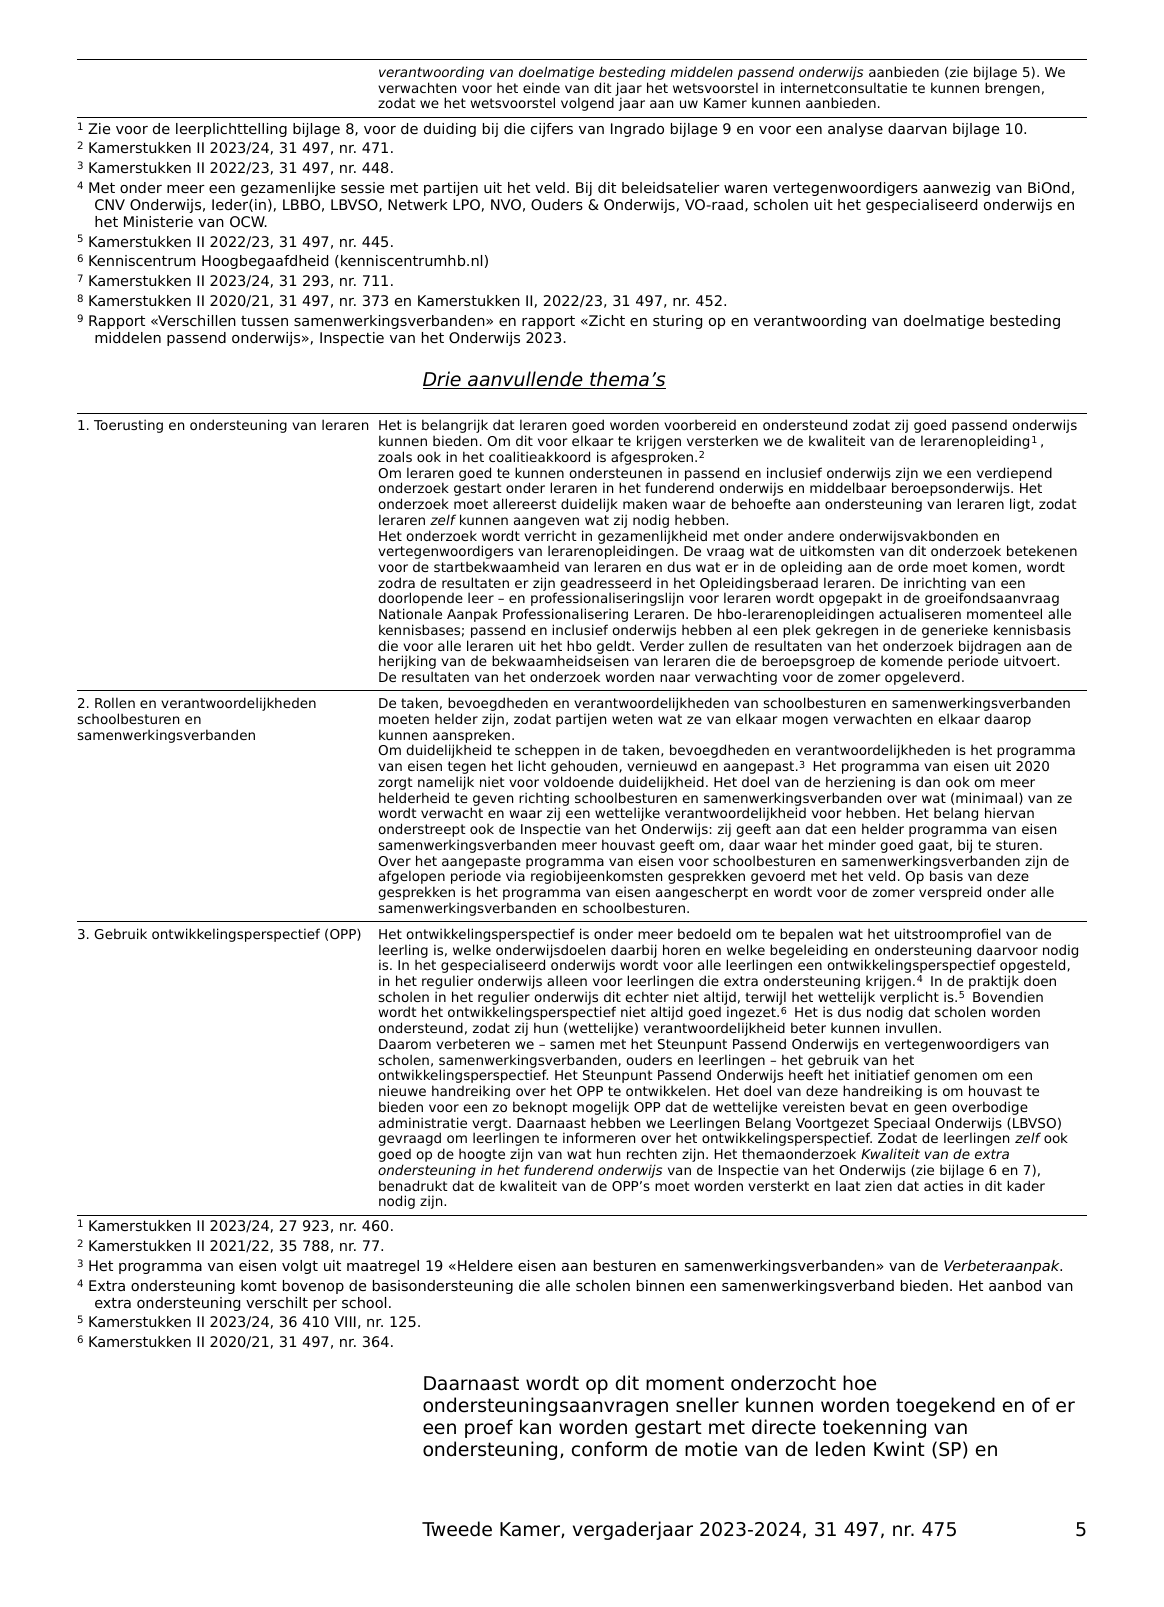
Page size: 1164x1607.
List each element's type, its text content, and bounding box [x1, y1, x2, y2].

table_header 1. Toerusting en ondersteuning van leraren [77, 414, 372, 690]
table_cell 1 Kamerstukken II 2023/24, 27 923, nr. 460. 2 Kamerstukken II 2021/22, 35 788, nr. 77. 3 Het programma van eisen volgt uit maatregel 19 «Heldere eisen aan besturen en samenwerkingsverbanden» van de Verbeteraanpak. 4 Extra ondersteuning komt bovenop de basisondersteuning die alle scholen binnen een samenwerkingsverband bieden. Het aanbod van extra ondersteuning verschilt per school. 5 Kamerstukken II 2023/24, 36 410 VIII, nr. 125. 6 Kamerstukken II 2020/21, 31 497, nr. 364. [77, 1216, 1087, 1351]
table_cell De taken, bevoegdheden en verantwoordelijkheden van schoolbesturen en samenwerkingsverbanden moeten helder zijn, zodat partijen weten wat ze van elkaar mogen verwachten en elkaar daarop kunnen aanspreken. Om duidelijkheid te scheppen in de taken, bevoegdheden en verantwoordelijkheden is het programma van eisen tegen het licht gehouden, vernieuwd en aangepast.3 Het programma van eisen uit 2020 zorgt namelijk niet voor voldoende duidelijkheid. Het doel van de herziening is dan ook om meer helderheid te geven richting schoolbesturen en samenwerkingsverbanden over wat (minimaal) van ze wordt verwacht en waar zij een wettelijke verantwoordelijkheid voor hebben. Het belang hiervan onderstreept ook de Inspectie van het Onderwijs: zij geeft aan dat een helder programma van eisen samenwerkingsverbanden meer houvast geeft om, daar waar het minder goed gaat, bij te sturen. Over het aangepaste programma van eisen voor schoolbesturen en samenwerkingsverbanden zijn de afgelopen periode via regiobijeenkomsten gesprekken gevoerd met het veld. Op basis van deze gesprekken is het programma van eisen aangescherpt en wordt voor de zomer verspreid onder alle samenwerkingsverbanden en schoolbesturen. [372, 691, 1087, 921]
table_cell 2. Rollen en verantwoordelijkheden schoolbesturen en samenwerkingsverbanden [77, 691, 372, 921]
table_cell 3. Gebruik ontwikkelingsperspectief (OPP) [77, 922, 372, 1214]
subtitle Drie aanvullende thema’s [422, 369, 1087, 391]
text Daarnaast wordt op dit moment onderzocht hoe ondersteuningsaanvragen sneller kunnen worden toegekend en of er een proef kan worden gestart met directe toekenning van ondersteuning, conform de motie van de leden Kwint (SP) en [422, 1373, 1087, 1461]
table_cell verantwoording van doelmatige besteding middelen passend onderwijs aanbieden (zie bijlage 5). We verwachten voor het einde van dit jaar het wetsvoorstel in internetconsultatie te kunnen brengen, zodat we het wetsvoorstel volgend jaar aan uw Kamer kunnen aanbieden. [372, 60, 1087, 117]
table_cell Het ontwikkelingsperspectief is onder meer bedoeld om te bepalen wat het uitstroomprofiel van de leerling is, welke onderwijsdoelen daarbij horen en welke begeleiding en ondersteuning daarvoor nodig is. In het gespecialiseerd onderwijs wordt voor alle leerlingen een ontwikkelingsperspectief opgesteld, in het regulier onderwijs alleen voor leerlingen die extra ondersteuning krijgen.4 In de praktijk doen scholen in het regulier onderwijs dit echter niet altijd, terwijl het wettelijk verplicht is.5 Bovendien wordt het ontwikkelingsperspectief niet altijd goed ingezet.6 Het is dus nodig dat scholen worden ondersteund, zodat zij hun (wettelijke) verantwoordelijkheid beter kunnen invullen. Daarom verbeteren we – samen met het Steunpunt Passend Onderwijs en vertegenwoordigers van scholen, samenwerkingsverbanden, ouders en leerlingen – het gebruik van het ontwikkelingsperspectief. Het Steunpunt Passend Onderwijs heeft het initiatief genomen om een nieuwe handreiking over het OPP te ontwikkelen. Het doel van deze handreiking is om houvast te bieden voor een zo beknopt mogelijk OPP dat de wettelijke vereisten bevat en geen overbodige administratie vergt. Daarnaast hebben we Leerlingen Belang Voortgezet Speciaal Onderwijs (LBVSO) gevraagd om leerlingen te informeren over het ontwikkelingsperspectief. Zodat de leerlingen zelf ook goed op de hoogte zijn van wat hun rechten zijn. Het themaonderzoek Kwaliteit van de extra ondersteuning in het funderend onderwijs van de Inspectie van het Onderwijs (zie bijlage 6 en 7), benadrukt dat de kwaliteit van de OPP’s moet worden versterkt en laat zien dat acties in dit kader nodig zijn. [372, 922, 1087, 1214]
table_cell [77, 60, 372, 117]
table_header Het is belangrijk dat leraren goed worden voorbereid en ondersteund zodat zij goed passend onderwijs kunnen bieden. Om dit voor elkaar te krijgen versterken we de kwaliteit van de lerarenopleiding1, zoals ook in het coalitieakkoord is afgesproken.2 Om leraren goed te kunnen ondersteunen in passend en inclusief onderwijs zijn we een verdiepend onderzoek gestart onder leraren in het funderend onderwijs en middelbaar beroepsonderwijs. Het onderzoek moet allereerst duidelijk maken waar de behoefte aan ondersteuning van leraren ligt, zodat leraren zelf kunnen aangeven wat zij nodig hebben. Het onderzoek wordt verricht in gezamenlijkheid met onder andere onderwijsvakbonden en vertegenwoordigers van lerarenopleidingen. De vraag wat de uitkomsten van dit onderzoek betekenen voor de startbekwaamheid van leraren en dus wat er in de opleiding aan de orde moet komen, wordt zodra de resultaten er zijn geadresseerd in het Opleidingsberaad leraren. De inrichting van een doorlopende leer – en professionaliseringslijn voor leraren wordt opgepakt in de groeifondsaanvraag Nationale Aanpak Professionalisering Leraren. De hbo-lerarenopleidingen actualiseren momenteel alle kennisbases; passend en inclusief onderwijs hebben al een plek gekregen in de generieke kennisbasis die voor alle leraren uit het hbo geldt. Verder zullen de resultaten van het onderzoek bijdragen aan de herijking van de bekwaamheidseisen van leraren die de beroepsgroep de komende periode uitvoert. De resultaten van het onderzoek worden naar verwachting voor de zomer opgeleverd. [372, 414, 1087, 690]
table_cell 1 Zie voor de leerplichttelling bijlage 8, voor de duiding bij die cijfers van Ingrado bijlage 9 en voor een analyse daarvan bijlage 10. 2 Kamerstukken II 2023/24, 31 497, nr. 471. 3 Kamerstukken II 2022/23, 31 497, nr. 448. 4 Met onder meer een gezamenlijke sessie met partijen uit het veld. Bij dit beleidsatelier waren vertegenwoordigers aanwezig van BiOnd, CNV Onderwijs, Ieder(in), LBBO, LBVSO, Netwerk LPO, NVO, Ouders & Onderwijs, VO-raad, scholen uit het gespecialiseerd onderwijs en het Ministerie van OCW. 5 Kamerstukken II 2022/23, 31 497, nr. 445. 6 Kenniscentrum Hoogbegaafdheid (kenniscentrumhb.nl) 7 Kamerstukken II 2023/24, 31 293, nr. 711. 8 Kamerstukken II 2020/21, 31 497, nr. 373 en Kamerstukken II, 2022/23, 31 497, nr. 452. 9 Rapport «Verschillen tussen samenwerkingsverbanden» en rapport «Zicht en sturing op en verantwoording van doelmatige besteding middelen passend onderwijs», Inspectie van het Onderwijs 2023. [77, 118, 1087, 346]
